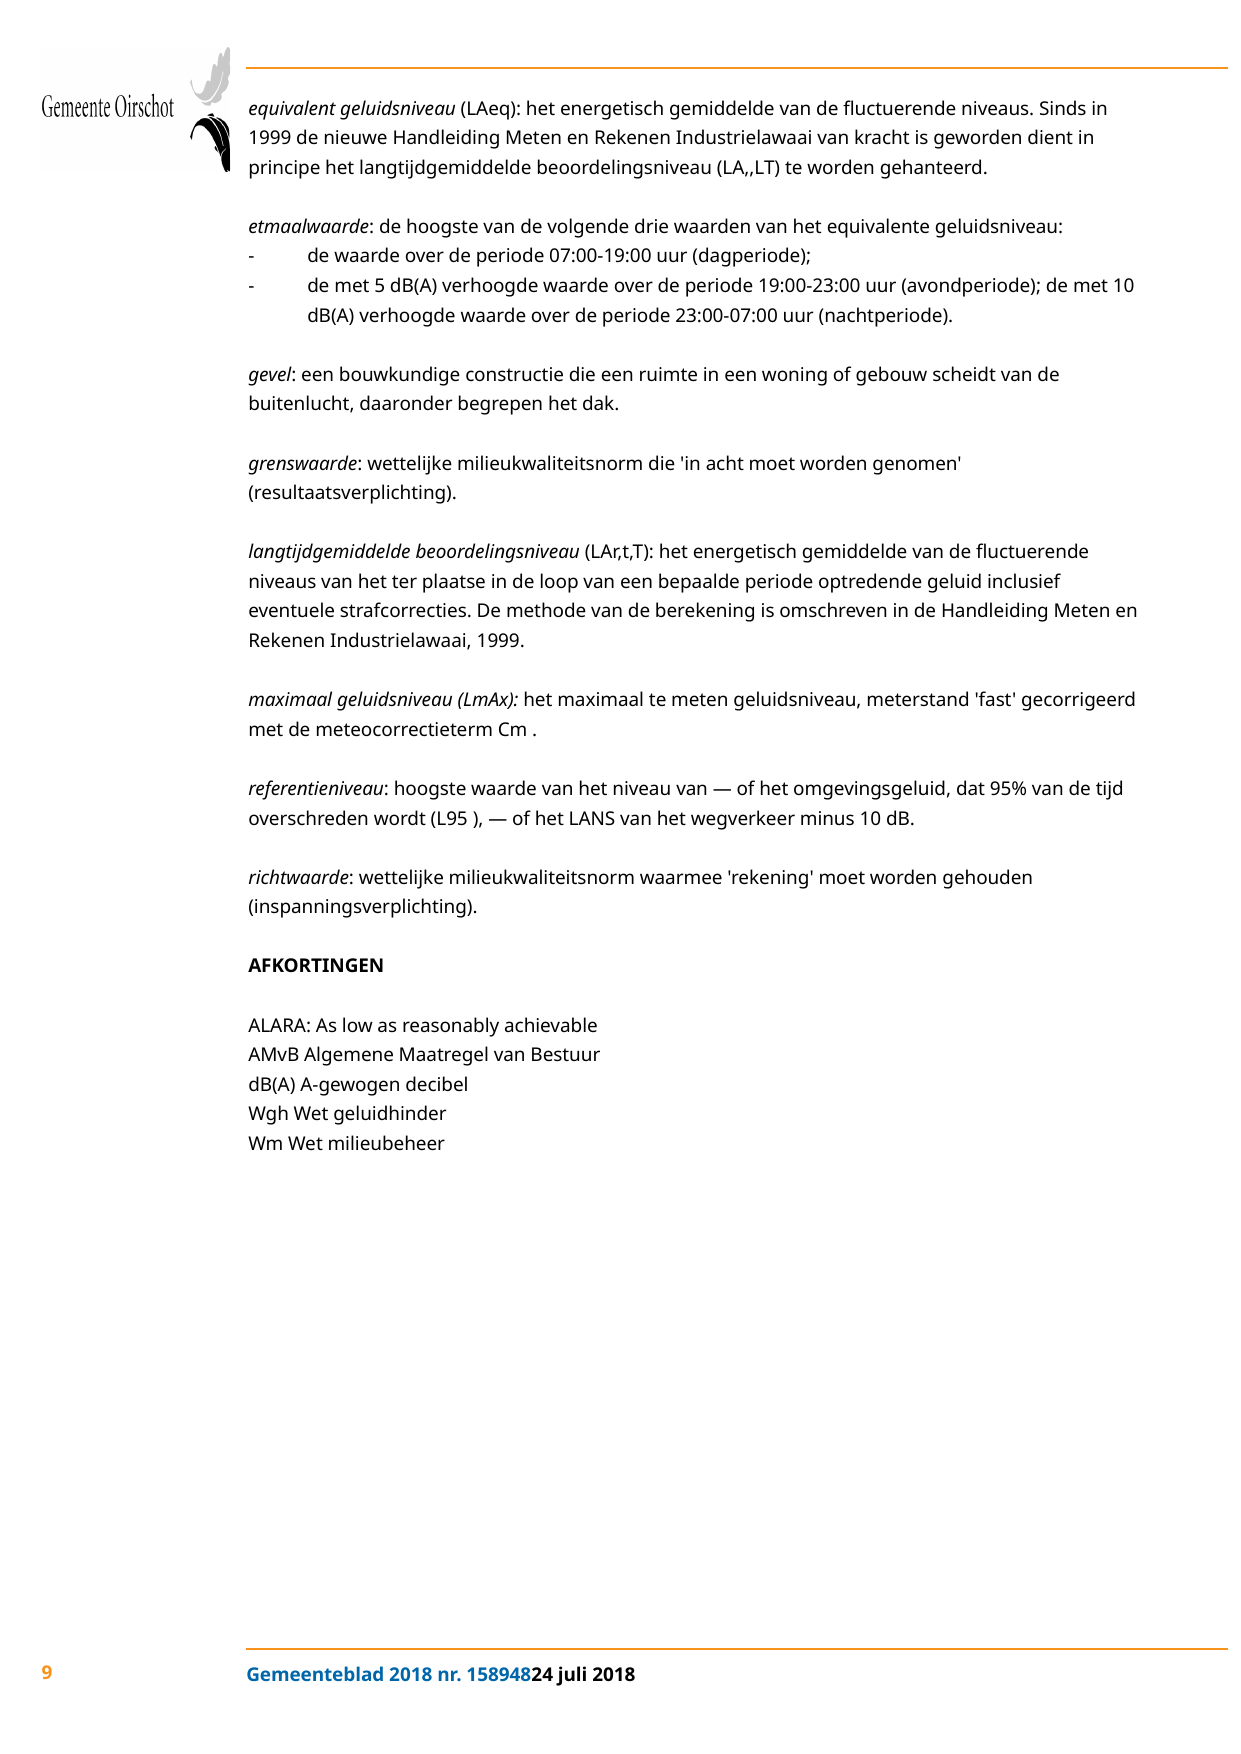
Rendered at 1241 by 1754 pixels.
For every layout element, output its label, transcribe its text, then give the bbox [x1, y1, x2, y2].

text ALARA: As low as reasonably achievable [248, 1012, 1152, 1038]
text AMvB Algemene Maatregel van Bestuur [248, 1041, 1152, 1067]
text richtwaarde: wettelijke milieukwaliteitsnorm waarmee 'rekening' moet worden gehouden (inspanningsverplichting). [248, 864, 1152, 919]
text AFKORTINGEN [248, 953, 1152, 978]
text maximaal geluidsniveau (LmAx): het maximaal te meten geluidsniveau, meterstand 'fast' gecorrigeerd met de meteocorrectieterm Cm . [248, 686, 1152, 742]
list de met 5 dB(A) verhoogde waarde over de periode 19:00-23:00 uur (avondperiode); de met 10 dB(A) verhoogde waarde over de periode 23:00-07:00 uur (nachtperiode). [248, 272, 1152, 328]
text langtijdgemiddelde beoordelingsniveau (LAr,t,T): het energetisch gemiddelde van de fluctuerende niveaus van het ter plaatse in de loop van een bepaalde periode optredende geluid inclusief eventuele strafcorrecties. De methode van de berekening is omschreven in de Handleiding Meten en Rekenen Industrielawaai, 1999. [248, 538, 1152, 653]
text grenswaarde: wettelijke milieukwaliteitsnorm die 'in acht moet worden genomen' (resultaatsverplichting). [248, 450, 1152, 505]
list de waarde over de periode 07:00-19:00 uur (dagperiode); [248, 243, 1152, 268]
text gevel: een bouwkundige constructie die een ruimte in een woning of gebouw scheidt van de buitenlucht, daaronder begrepen het dak. [248, 361, 1152, 416]
text Wm Wet milieubeheer [248, 1130, 1152, 1156]
text dB(A) A-gewogen decibel [248, 1071, 1152, 1097]
text etmaalwaarde: de hoogste van de volgende drie waarden van het equivalente geluidsniveau: [248, 213, 1152, 239]
picture [41, 47, 231, 172]
text Wgh Wet geluidhinder [248, 1101, 1152, 1126]
text equivalent geluidsniveau (LAeq): het energetisch gemiddelde van de fluctuerende niveaus. Sinds in 1999 de nieuwe Handleiding Meten en Rekenen Industrielawaai van kracht is geworden dient in principe het langtijdgemiddelde beoordelingsniveau (LA,,LT) te worden gehanteerd. [248, 95, 1152, 180]
text referentieniveau: hoogste waarde van het niveau van — of het omgevingsgeluid, dat 95% van de tijd overschreden wordt (L95 ), — of het LANS van het wegverkeer minus 10 dB. [248, 775, 1152, 831]
